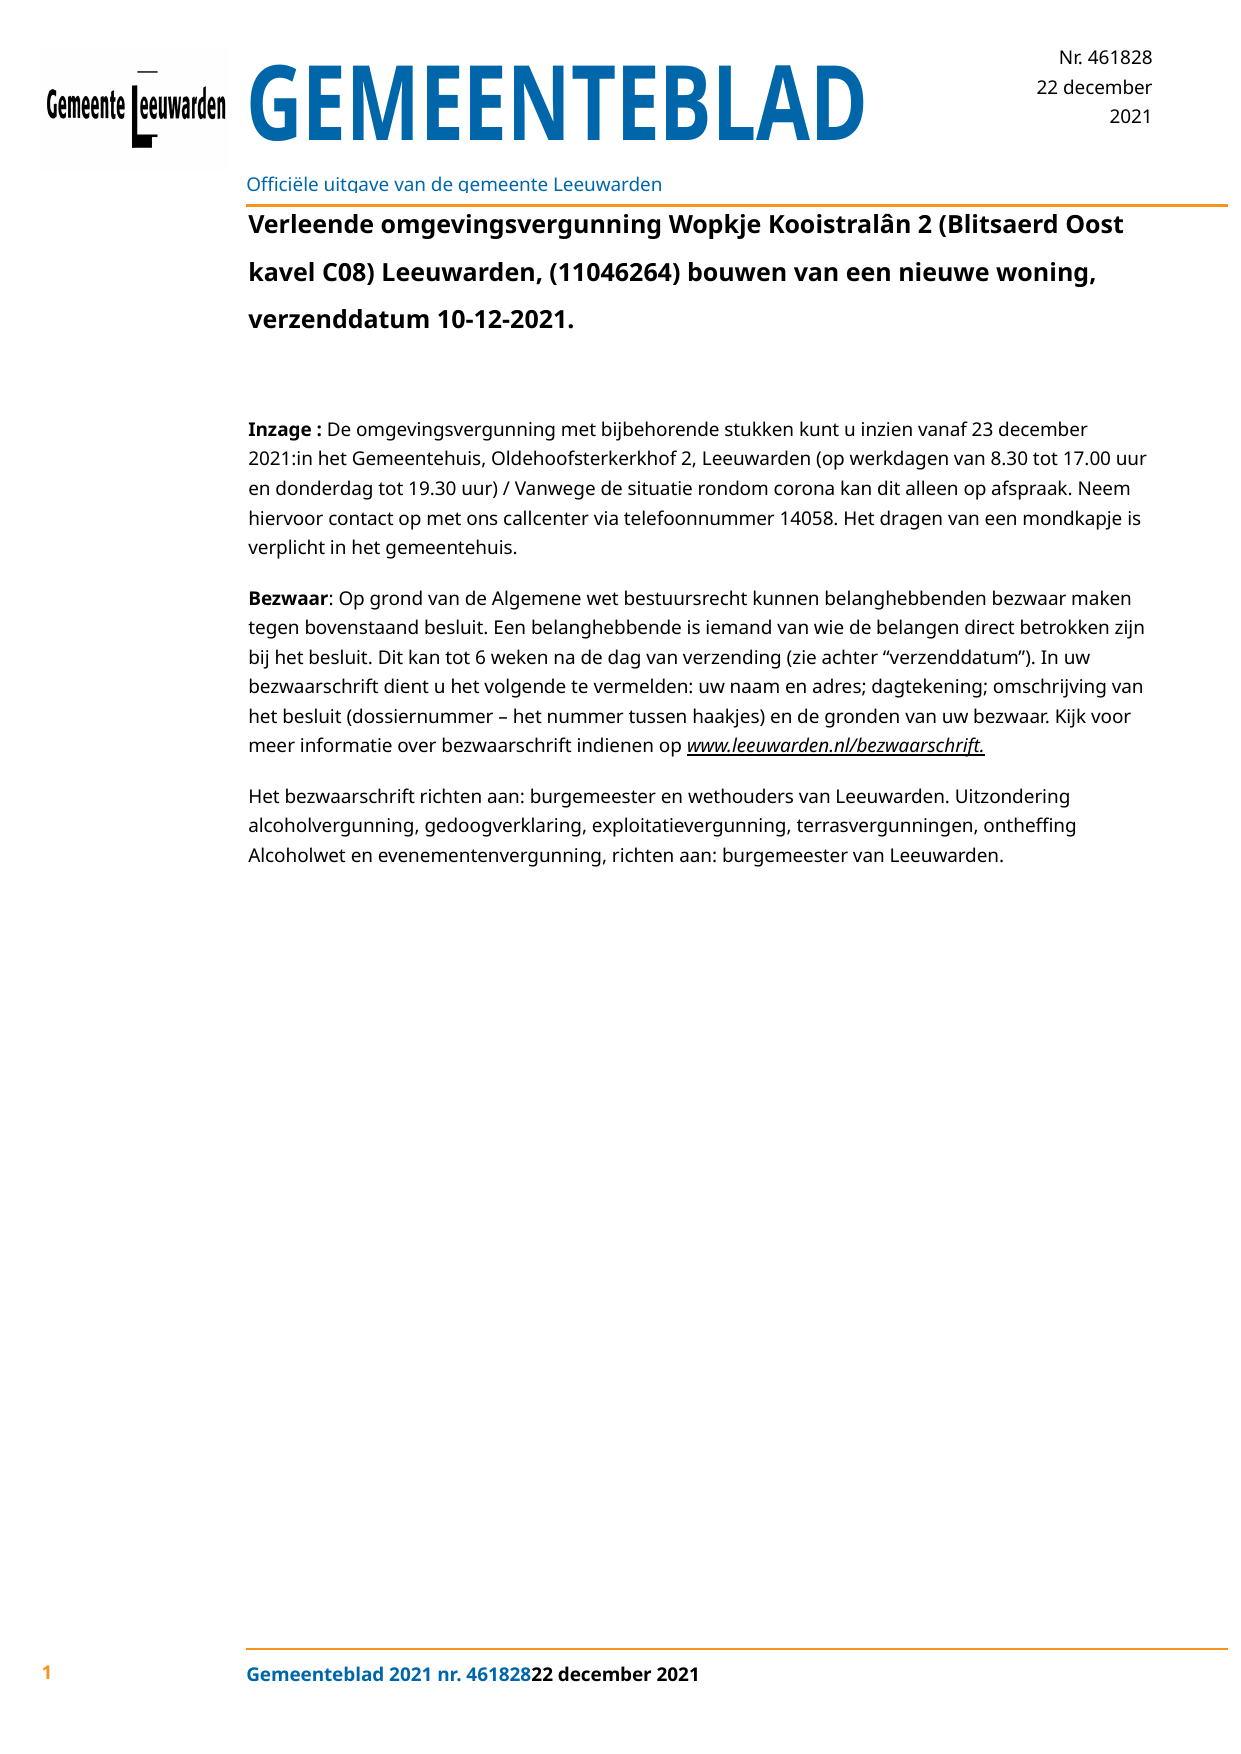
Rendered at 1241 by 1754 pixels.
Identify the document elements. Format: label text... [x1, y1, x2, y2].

text Inzage : De omgevingsvergunning met bijbehorende stukken kunt u inzien vanaf 23 december 2021:in het Gemeentehuis, Oldehoofsterkerkhof 2, Leeuwarden (op werkdagen van 8.30 tot 17.00 uur en donderdag tot 19.30 uur) / Vanwege de situatie rondom corona kan dit alleen op afspraak. Neem hiervoor contact op met ons callcenter via telefoonnummer 14058. Het dragen van een mondkapje is verplicht in het gemeentehuis. [248, 416, 1152, 560]
text Verleende omgevingsvergunning Wopkje Kooistralân 2 (Blitsaerd Oost kavel C08) Leeuwarden, (11046264) bouwen van een nieuwe woning, verzenddatum 10-12-2021. [248, 207, 1152, 336]
text Het bezwaarschrift richten aan: burgemeester en wethouders van Leeuwarden. Uitzondering alcoholvergunning, gedoogverklaring, exploitatievergunning, terrasvergunningen, ontheffing Alcoholwet en evenementenvergunning, richten aan: burgemeester van Leeuwarden. [248, 783, 1152, 868]
text Bezwaar: Op grond van de Algemene wet bestuursrecht kunnen belanghebbenden bezwaar maken tegen bovenstaand besluit. Een belanghebbende is iemand van wie de belangen direct betrokken zijn bij het besluit. Dit kan tot 6 weken na de dag van verzending (zie achter “verzenddatum”). In uw bezwaarschrift dient u het volgende te vermelden: uw naam en adres; dagtekening; omschrijving van het besluit (dossiernummer – het nummer tussen haakjes) en de gronden van uw bezwaar. Kijk voor meer informatie over bezwaarschrift indienen op www.leeuwarden.nl/bezwaarschrift. [248, 585, 1152, 758]
picture [41, 47, 231, 172]
